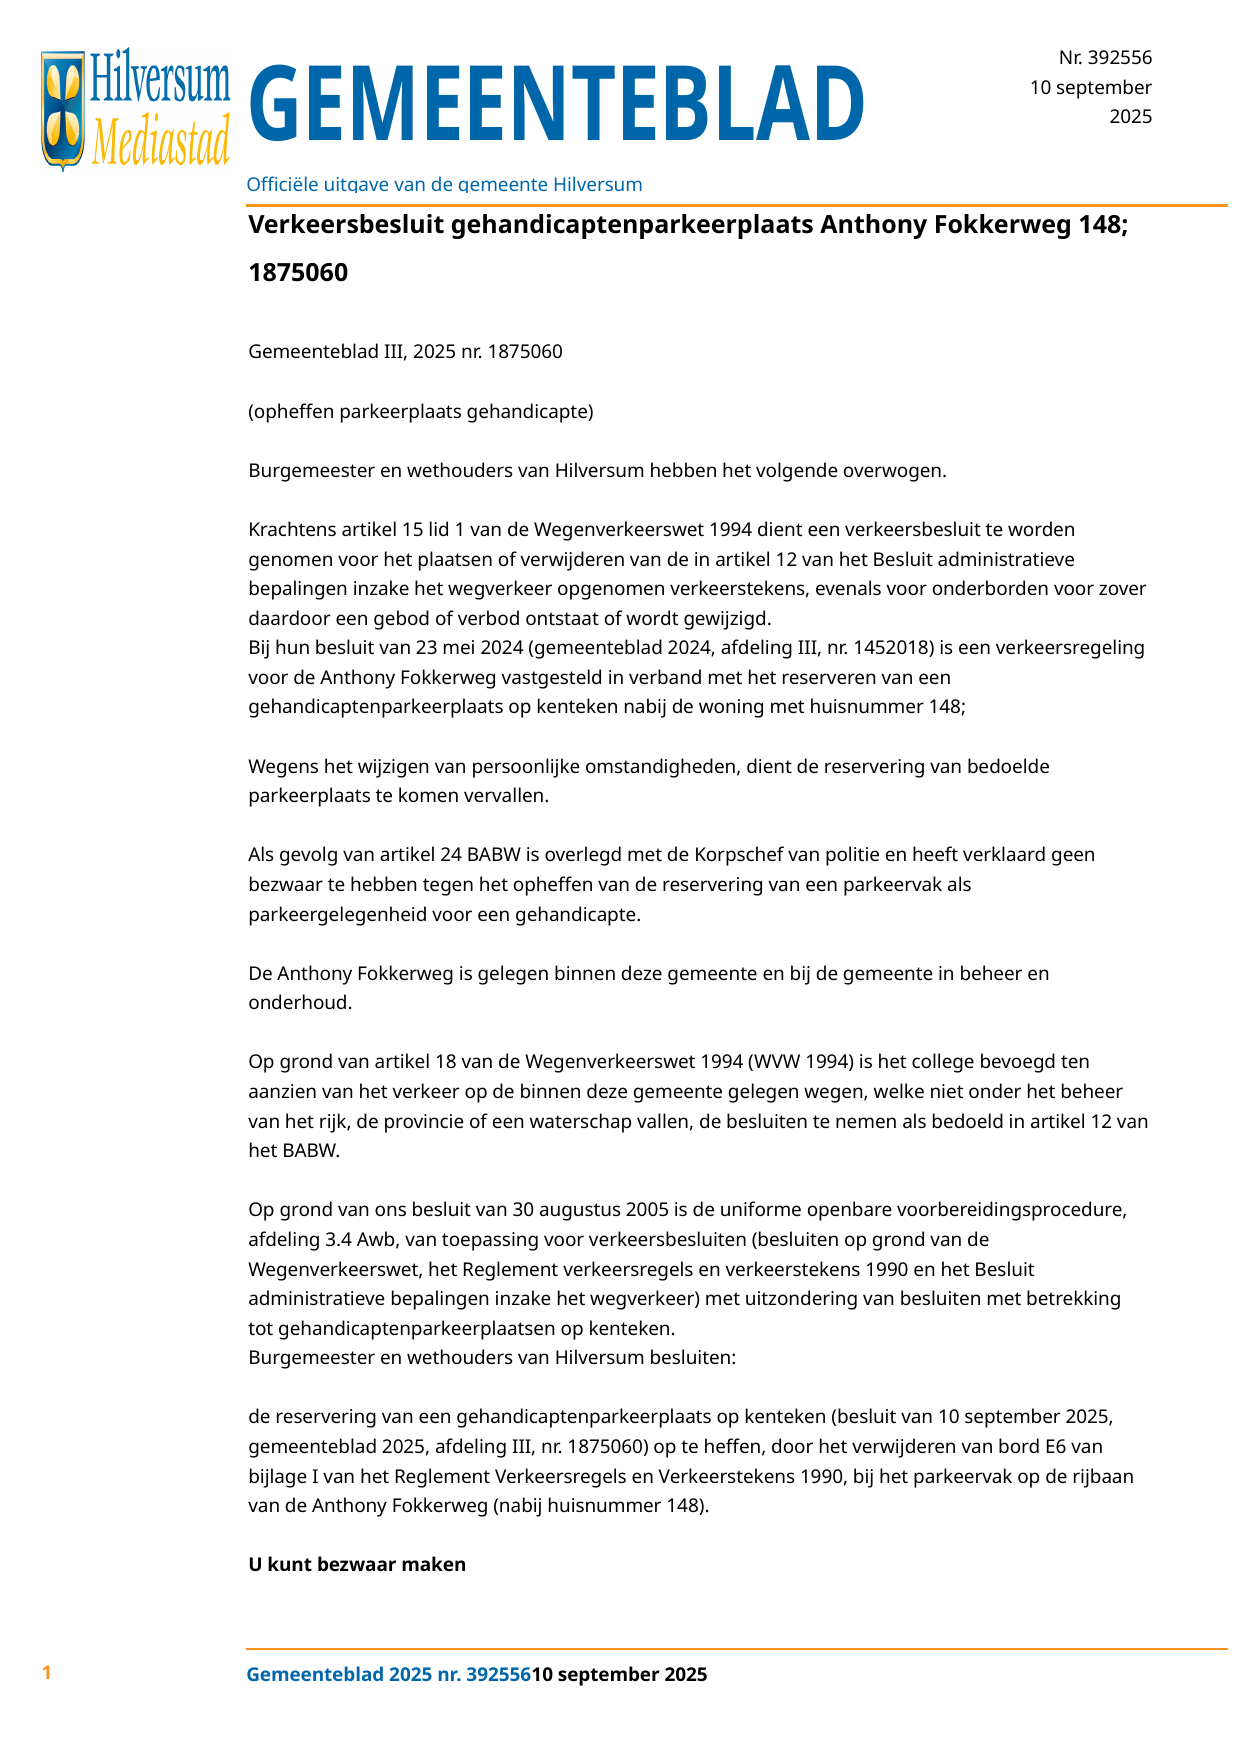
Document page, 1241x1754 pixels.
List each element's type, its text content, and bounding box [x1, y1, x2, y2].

text Op grond van artikel 18 van de Wegenverkeerswet 1994 (WVW 1994) is het college bevoegd ten aanzien van het verkeer op de binnen deze gemeente gelegen wegen, welke niet onder het beheer van het rijk, de provincie of een waterschap vallen, de besluiten te nemen als bedoeld in artikel 12 van het BABW. [248, 1049, 1152, 1163]
text Bij hun besluit van 23 mei 2024 (gemeenteblad 2024, afdeling III, nr. 1452018) is een verkeersregeling voor de Anthony Fokkerweg vastgesteld in verband met het reserveren van een gehandicaptenparkeerplaats op kenteken nabij de woning met huisnummer 148; [248, 634, 1152, 719]
text U kunt bezwaar maken [248, 1552, 1152, 1577]
text Als gevolg van artikel 24 BABW is overlegd met de Korpschef van politie en heeft verklaard geen bezwaar te hebben tegen het opheffen van de reservering van een parkeervak als parkeergelegenheid voor een gehandicapte. [248, 842, 1152, 926]
picture [41, 47, 231, 172]
text De Anthony Fokkerweg is gelegen binnen deze gemeente en bij de gemeente in beheer en onderhoud. [248, 960, 1152, 1015]
text de reservering van een gehandicaptenparkeerplaats op kenteken (besluit van 10 september 2025, gemeenteblad 2025, afdeling III, nr. 1875060) op te heffen, door het verwijderen van bord E6 van bijlage I van het Reglement Verkeersregels en Verkeerstekens 1990, bij het parkeervak op de rijbaan van de Anthony Fokkerweg (nabij huisnummer 148). [248, 1404, 1152, 1518]
text Verkeersbesluit gehandicaptenparkeerplaats Anthony Fokkerweg 148; 1875060 [248, 207, 1152, 288]
text (opheffen parkeerplaats gehandicapte) [248, 398, 1152, 423]
text Krachtens artikel 15 lid 1 van de Wegenverkeerswet 1994 dient een verkeersbesluit te worden genomen voor het plaatsen of verwijderen van de in artikel 12 van het Besluit administratieve bepalingen inzake het wegverkeer opgenomen verkeerstekens, evenals voor onderborden voor zover daardoor een gebod of verbod ontstaat of wordt gewijzigd. [248, 516, 1152, 631]
text Burgemeester en wethouders van Hilversum besluiten: [248, 1344, 1152, 1370]
text Gemeenteblad III, 2025 nr. 1875060 [248, 339, 1152, 364]
text Burgemeester en wethouders van Hilversum hebben het volgende overwogen. [248, 457, 1152, 483]
text Wegens het wijzigen van persoonlijke omstandigheden, dient de reservering van bedoelde parkeerplaats te komen vervallen. [248, 753, 1152, 808]
text Op grond van ons besluit van 30 augustus 2005 is de uniforme openbare voorbereidingsprocedure, afdeling 3.4 Awb, van toepassing voor verkeersbesluiten (besluiten op grond van de Wegenverkeerswet, het Reglement verkeersregels en verkeerstekens 1990 en het Besluit administratieve bepalingen inzake het wegverkeer) met uitzondering van besluiten met betrekking tot gehandicaptenparkeerplaatsen op kenteken. [248, 1197, 1152, 1341]
